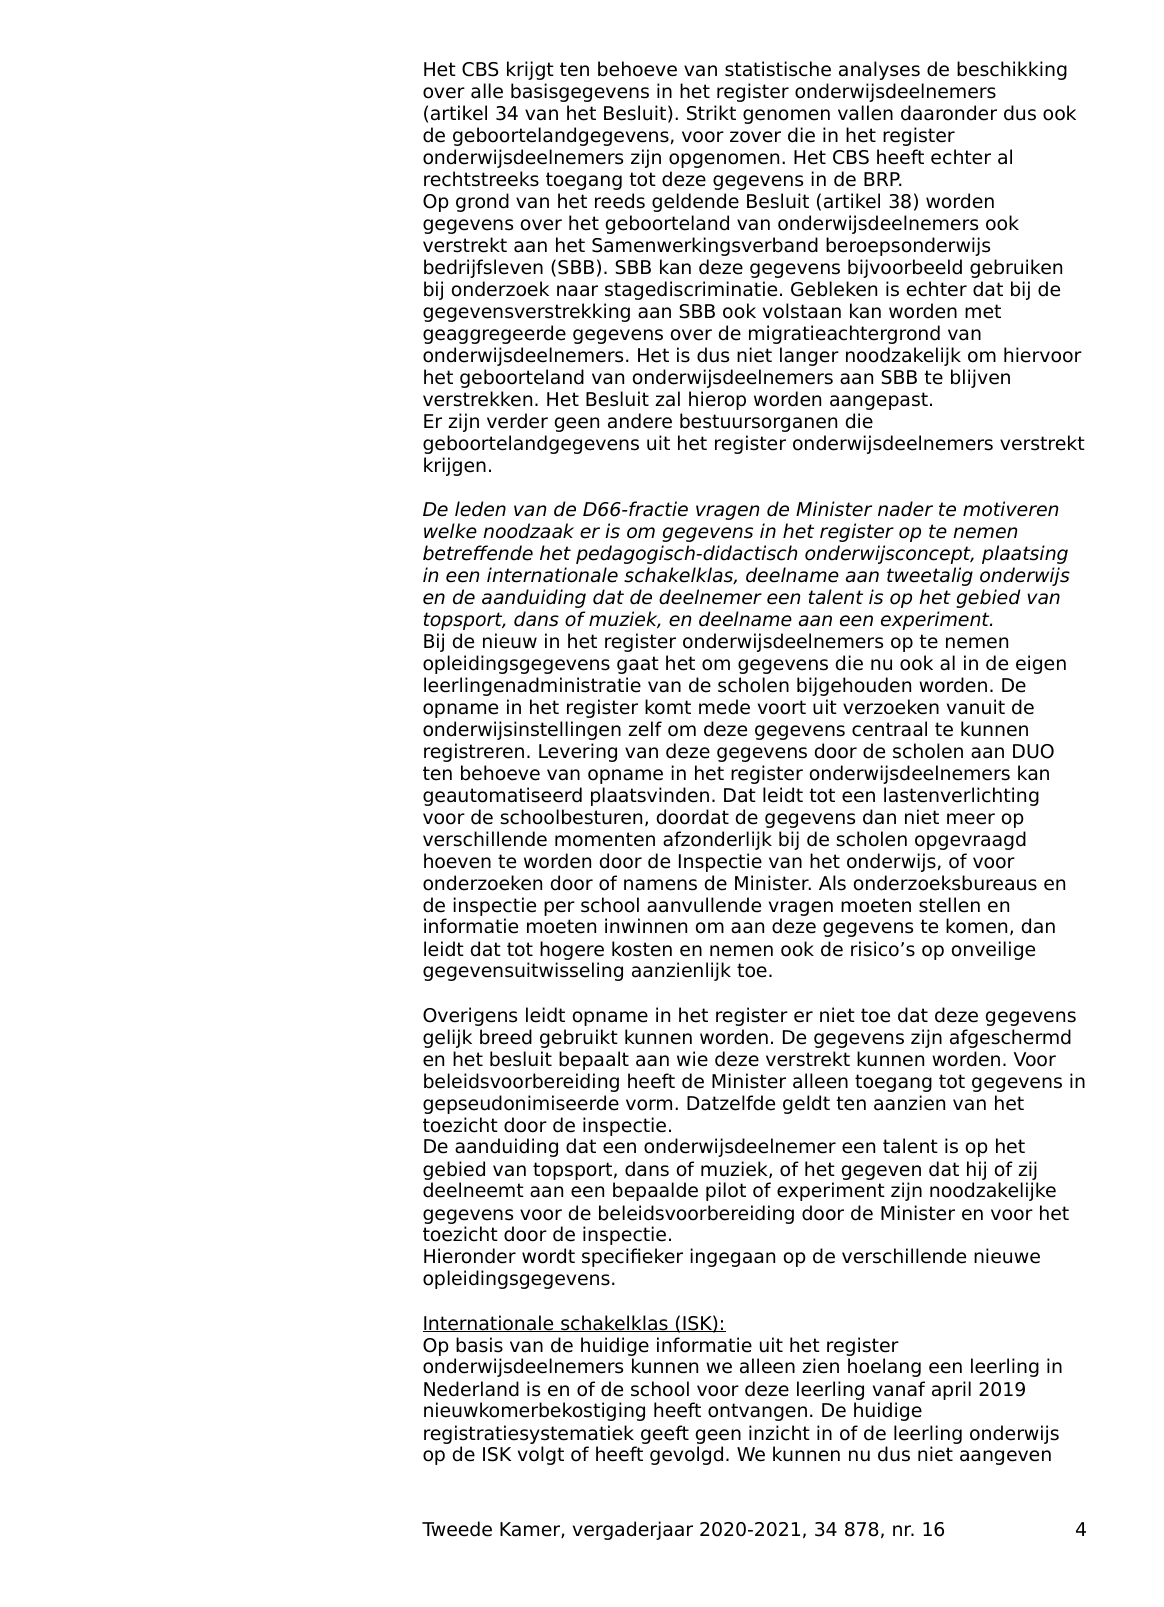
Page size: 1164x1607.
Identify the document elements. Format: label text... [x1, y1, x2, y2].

text Op grond van het reeds geldende Besluit (artikel 38) worden gegevens over het geboorteland van onderwijsdeelnemers ook verstrekt aan het Samenwerkingsverband beroepsonderwijs bedrijfsleven (SBB). SBB kan deze gegevens bijvoorbeeld gebruiken bij onderzoek naar stagediscriminatie. Gebleken is echter dat bij de gegevensverstrekking aan SBB ook volstaan kan worden met geaggregeerde gegevens over de migratieachtergrond van onderwijsdeelnemers. Het is dus niet langer noodzakelijk om hiervoor het geboorteland van onderwijsdeelnemers aan SBB te blijven verstrekken. Het Besluit zal hierop worden aangepast. [422, 191, 1087, 411]
text Hieronder wordt specifieker ingegaan op de verschillende nieuwe opleidingsgegevens. [422, 1246, 1087, 1290]
text De aanduiding dat een onderwijsdeelnemer een talent is op het gebied van topsport, dans of muziek, of het gegeven dat hij of zij deelneemt aan een bepaalde pilot of experiment zijn noodzakelijke gegevens voor de beleidsvoorbereiding door de Minister en voor het toezicht door de inspectie. [422, 1136, 1087, 1246]
text Het CBS krijgt ten behoeve van statistische analyses de beschikking over alle basisgegevens in het register onderwijsdeelnemers (artikel 34 van het Besluit). Strikt genomen vallen daaronder dus ook de geboortelandgegevens, voor zover die in het register onderwijsdeelnemers zijn opgenomen. Het CBS heeft echter al rechtstreeks toegang tot deze gegevens in de BRP. [422, 59, 1087, 191]
text Op basis van de huidige informatie uit het register onderwijsdeelnemers kunnen we alleen zien hoelang een leerling in Nederland is en of de school voor deze leerling vanaf april 2019 nieuwkomerbekostiging heeft ontvangen. De huidige registratiesystematiek geeft geen inzicht in of de leerling onderwijs op de ISK volgt of heeft gevolgd. We kunnen nu dus niet aangeven [422, 1334, 1087, 1466]
text Overigens leidt opname in het register er niet toe dat deze gegevens gelijk breed gebruikt kunnen worden. De gegevens zijn afgeschermd en het besluit bepaalt aan wie deze verstrekt kunnen worden. Voor beleidsvoorbereiding heeft de Minister alleen toegang tot gegevens in gepseudonimiseerde vorm. Datzelfde geldt ten aanzien van het toezicht door de inspectie. [422, 1004, 1087, 1136]
text Er zijn verder geen andere bestuursorganen die geboortelandgegevens uit het register onderwijsdeelnemers verstrekt krijgen. [422, 411, 1087, 477]
text Internationale schakelklas (ISK): [422, 1312, 1087, 1334]
text Bij de nieuw in het register onderwijsdeelnemers op te nemen opleidingsgegevens gaat het om gegevens die nu ook al in de eigen leerlingenadministratie van de scholen bijgehouden worden. De opname in het register komt mede voort uit verzoeken vanuit de onderwijsinstellingen zelf om deze gegevens centraal te kunnen registreren. Levering van deze gegevens door de scholen aan DUO ten behoeve van opname in het register onderwijsdeelnemers kan geautomatiseerd plaatsvinden. Dat leidt tot een lastenverlichting voor de schoolbesturen, doordat de gegevens dan niet meer op verschillende momenten afzonderlijk bij de scholen opgevraagd hoeven te worden door de Inspectie van het onderwijs, of voor onderzoeken door of namens de Minister. Als onderzoeksbureaus en de inspectie per school aanvullende vragen moeten stellen en informatie moeten inwinnen om aan deze gegevens te komen, dan leidt dat tot hogere kosten en nemen ook de risico’s op onveilige gegevensuitwisseling aanzienlijk toe. [422, 631, 1087, 982]
text De leden van de D66-fractie vragen de Minister nader te motiveren welke noodzaak er is om gegevens in het register op te nemen betreffende het pedagogisch-didactisch onderwijsconcept, plaatsing in een internationale schakelklas, deelname aan tweetalig onderwijs en de aanduiding dat de deelnemer een talent is op het gebied van topsport, dans of muziek, en deelname aan een experiment. [422, 499, 1087, 631]
